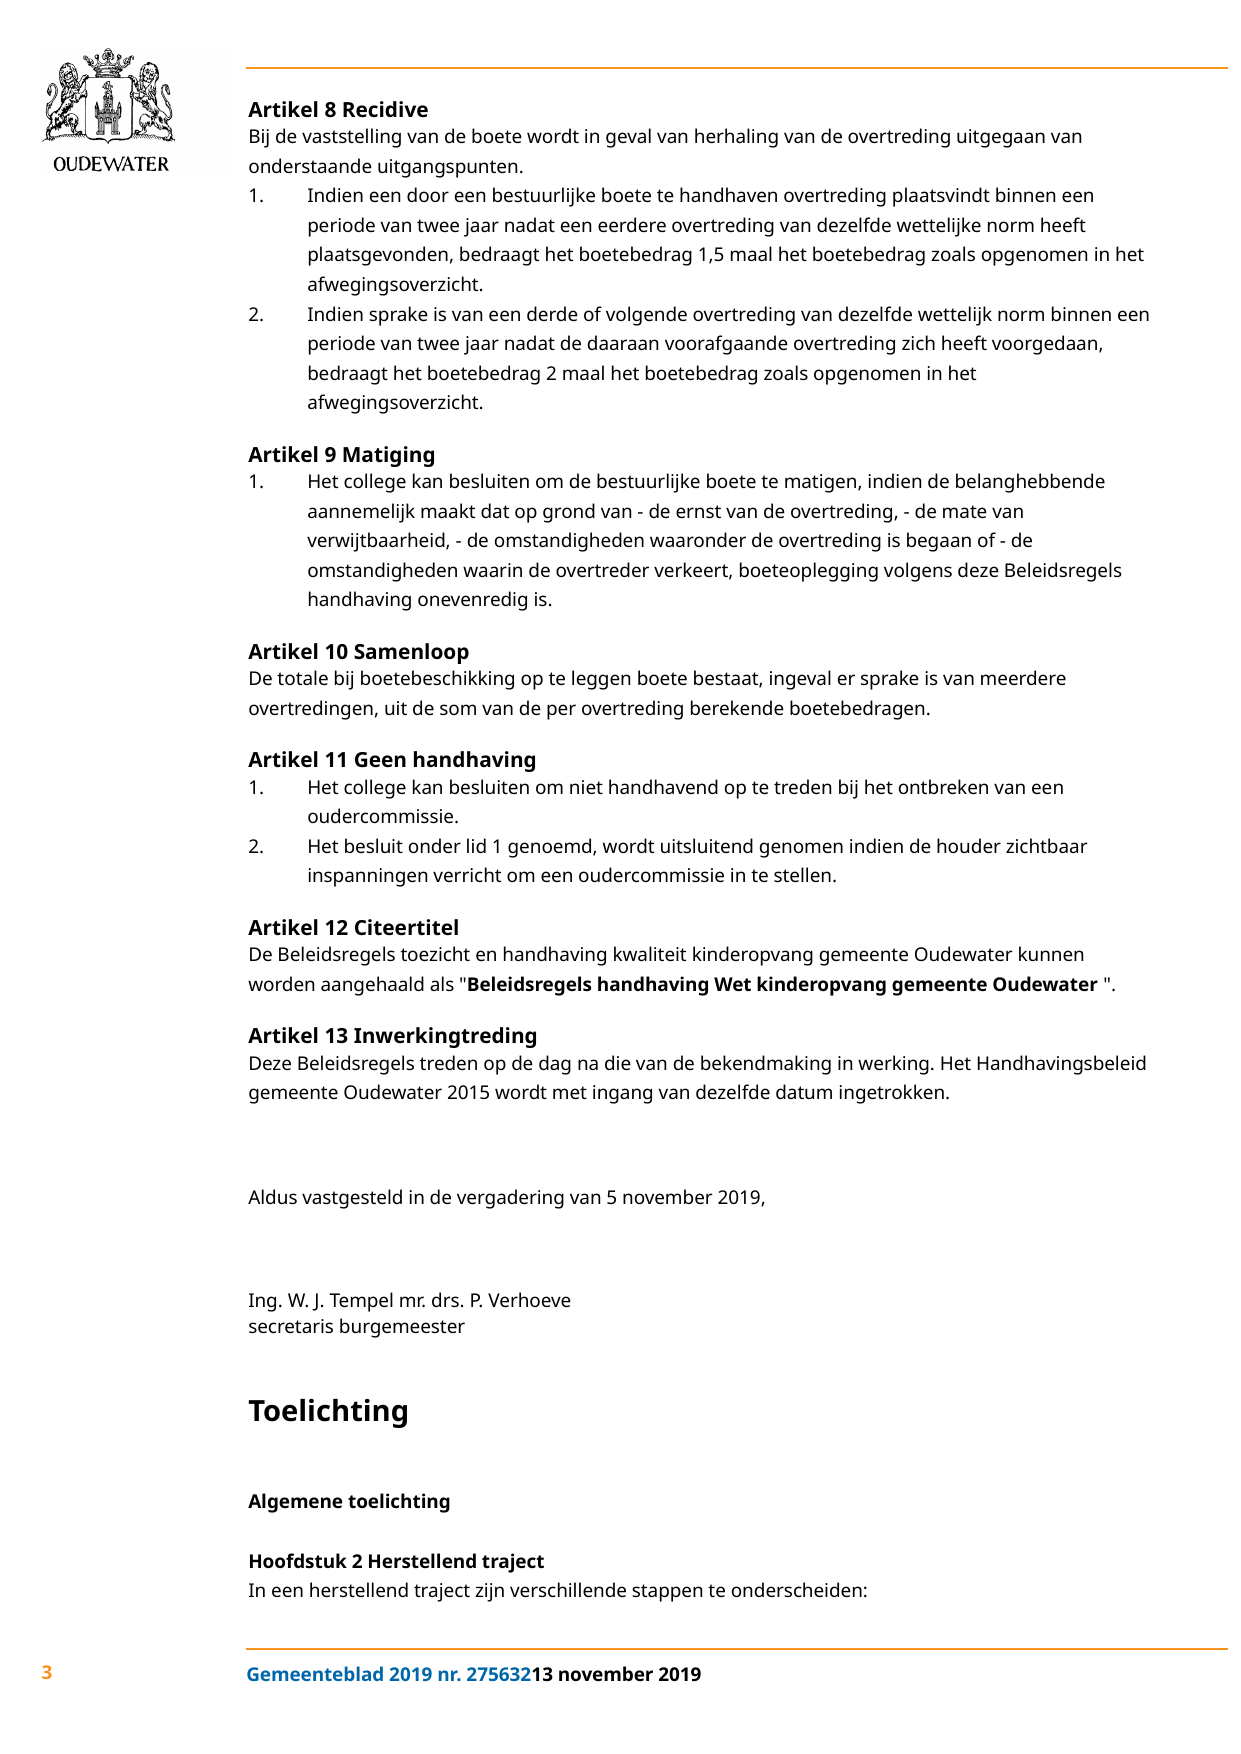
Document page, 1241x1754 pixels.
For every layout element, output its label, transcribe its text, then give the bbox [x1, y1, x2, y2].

text In een herstellend traject zijn verschillende stappen te onderscheiden: [248, 1577, 1152, 1603]
text Toelichting [248, 1390, 1152, 1430]
text Ing. W. J. Tempel mr. drs. P. Verhoeve [248, 1287, 1152, 1313]
text Artikel 11 Geen handhaving [248, 746, 1152, 774]
text Algemene toelichting [248, 1489, 1152, 1514]
list Indien een door een bestuurlijke boete te handhaven overtreding plaatsvindt binnen een periode van twee jaar nadat een eerdere overtreding van dezelfde wettelijke norm heeft plaatsgevonden, bedraagt het boetebedrag 1,5 maal het boetebedrag zoals opgenomen in het afwegingsoverzicht. [248, 182, 1152, 297]
text Artikel 8 Recidive [248, 95, 1152, 123]
text Hoofdstuk 2 Herstellend traject [248, 1548, 1152, 1573]
list Het college kan besluiten om niet handhavend op te treden bij het ontbreken van een oudercommissie. [248, 774, 1152, 829]
picture [41, 47, 231, 172]
text secretaris burgemeester [248, 1313, 1152, 1339]
list Het besluit onder lid 1 genoemd, wordt uitsluitend genomen indien de houder zichtbaar inspanningen verricht om een oudercommissie in te stellen. [248, 833, 1152, 888]
text De Beleidsregels toezicht en handhaving kwaliteit kinderopvang gemeente Oudewater kunnen worden aangehaald als "Beleidsregels handhaving Wet kinderopvang gemeente Oudewater ". [248, 942, 1152, 997]
text Aldus vastgesteld in de vergadering van 5 november 2019, [248, 1184, 1152, 1210]
text Artikel 13 Inwerkingtreding [248, 1022, 1152, 1050]
text Deze Beleidsregels treden op de dag na die van de bekendmaking in werking. Het Handhavingsbeleid gemeente Oudewater 2015 wordt met ingang van dezelfde datum ingetrokken. [248, 1050, 1152, 1105]
list Indien sprake is van een derde of volgende overtreding van dezelfde wettelijk norm binnen een periode van twee jaar nadat de daaraan voorafgaande overtreding zich heeft voorgedaan, bedraagt het boetebedrag 2 maal het boetebedrag zoals opgenomen in het afwegingsoverzicht. [248, 301, 1152, 415]
text De totale bij boetebeschikking op te leggen boete bestaat, ingeval er sprake is van meerdere overtredingen, uit de som van de per overtreding berekende boetebedragen. [248, 666, 1152, 721]
text Bij de vaststelling van de boete wordt in geval van herhaling van de overtreding uitgegaan van onderstaande uitgangspunten. [248, 123, 1152, 178]
text Artikel 12 Citeertitel [248, 913, 1152, 942]
text Artikel 10 Samenloop [248, 637, 1152, 666]
list Het college kan besluiten om de bestuurlijke boete te matigen, indien de belanghebbende aannemelijk maakt dat op grond van - de ernst van de overtreding, - de mate van verwijtbaarheid, - de omstandigheden waaronder de overtreding is begaan of - de omstandigheden waarin de overtreder verkeert, boeteoplegging volgens deze Beleidsregels handhaving onevenredig is. [248, 468, 1152, 612]
text Artikel 9 Matiging [248, 440, 1152, 468]
